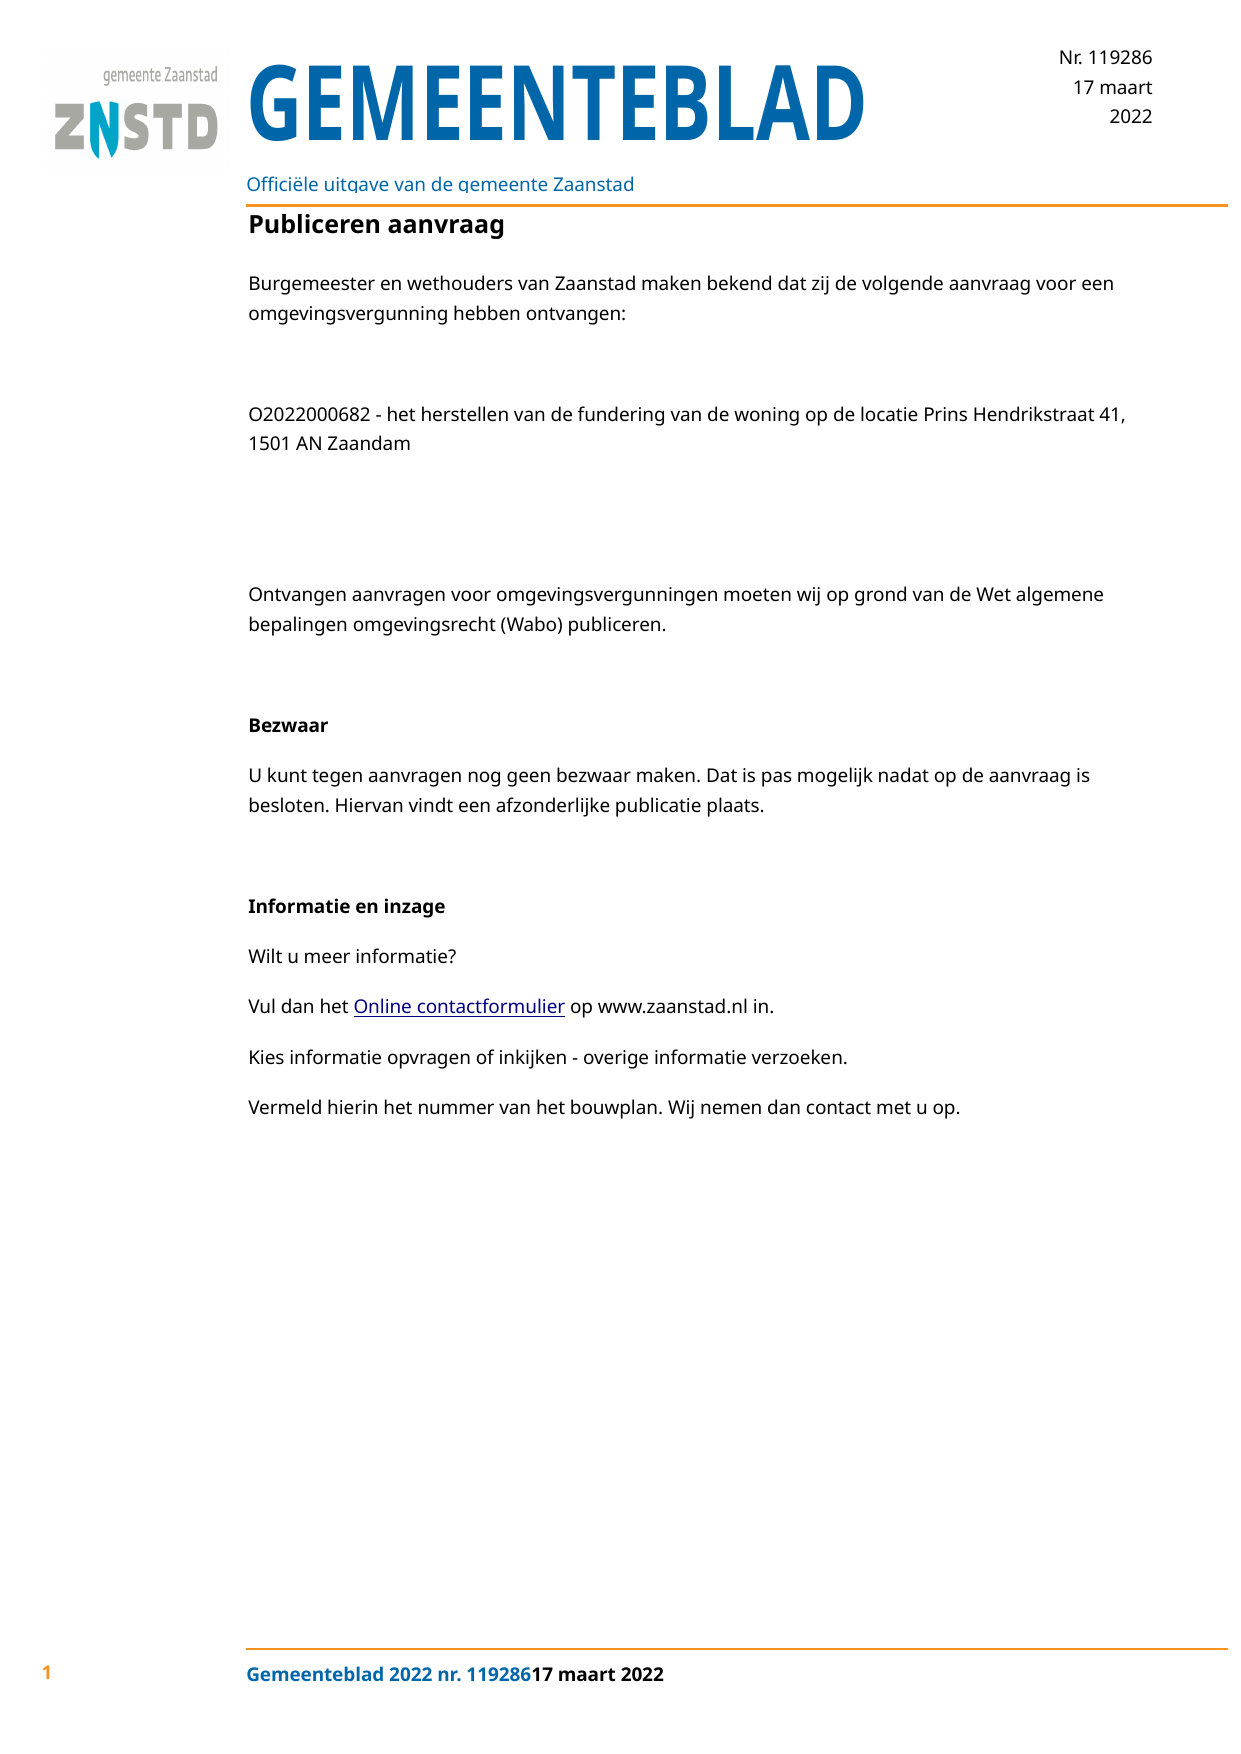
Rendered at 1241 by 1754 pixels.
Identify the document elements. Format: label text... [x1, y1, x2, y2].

text Publiceren aanvraag [248, 207, 1152, 241]
text Vermeld hierin het nummer van het bouwplan. Wij nemen dan contact met u op. [248, 1094, 1152, 1120]
text O2022000682 - het herstellen van de fundering van de woning op de locatie Prins Hendrikstraat 41, 1501 AN Zaandam [248, 401, 1152, 456]
text U kunt tegen aanvragen nog geen bezwaar maken. Dat is pas mogelijk nadat op de aanvraag is besloten. Hiervan vindt een afzonderlijke publicatie plaats. [248, 762, 1152, 818]
text Wilt u meer informatie? [248, 943, 1152, 969]
text Burgemeester en wethouders van Zaanstad maken bekend dat zij de volgende aanvraag voor een omgevingsvergunning hebben ontvangen: [248, 270, 1152, 326]
picture [41, 47, 231, 172]
text Ontvangen aanvragen voor omgevingsvergunningen moeten wij op grond van de Wet algemene bepalingen omgevingsrecht (Wabo) publiceren. [248, 582, 1152, 637]
text Informatie en inzage [248, 893, 1152, 918]
text Vul dan het Online contactformulier op www.zaanstad.nl in. [248, 994, 1152, 1019]
text Bezwaar [248, 712, 1152, 738]
text Kies informatie opvragen of inkijken - overige informatie verzoeken. [248, 1044, 1152, 1070]
